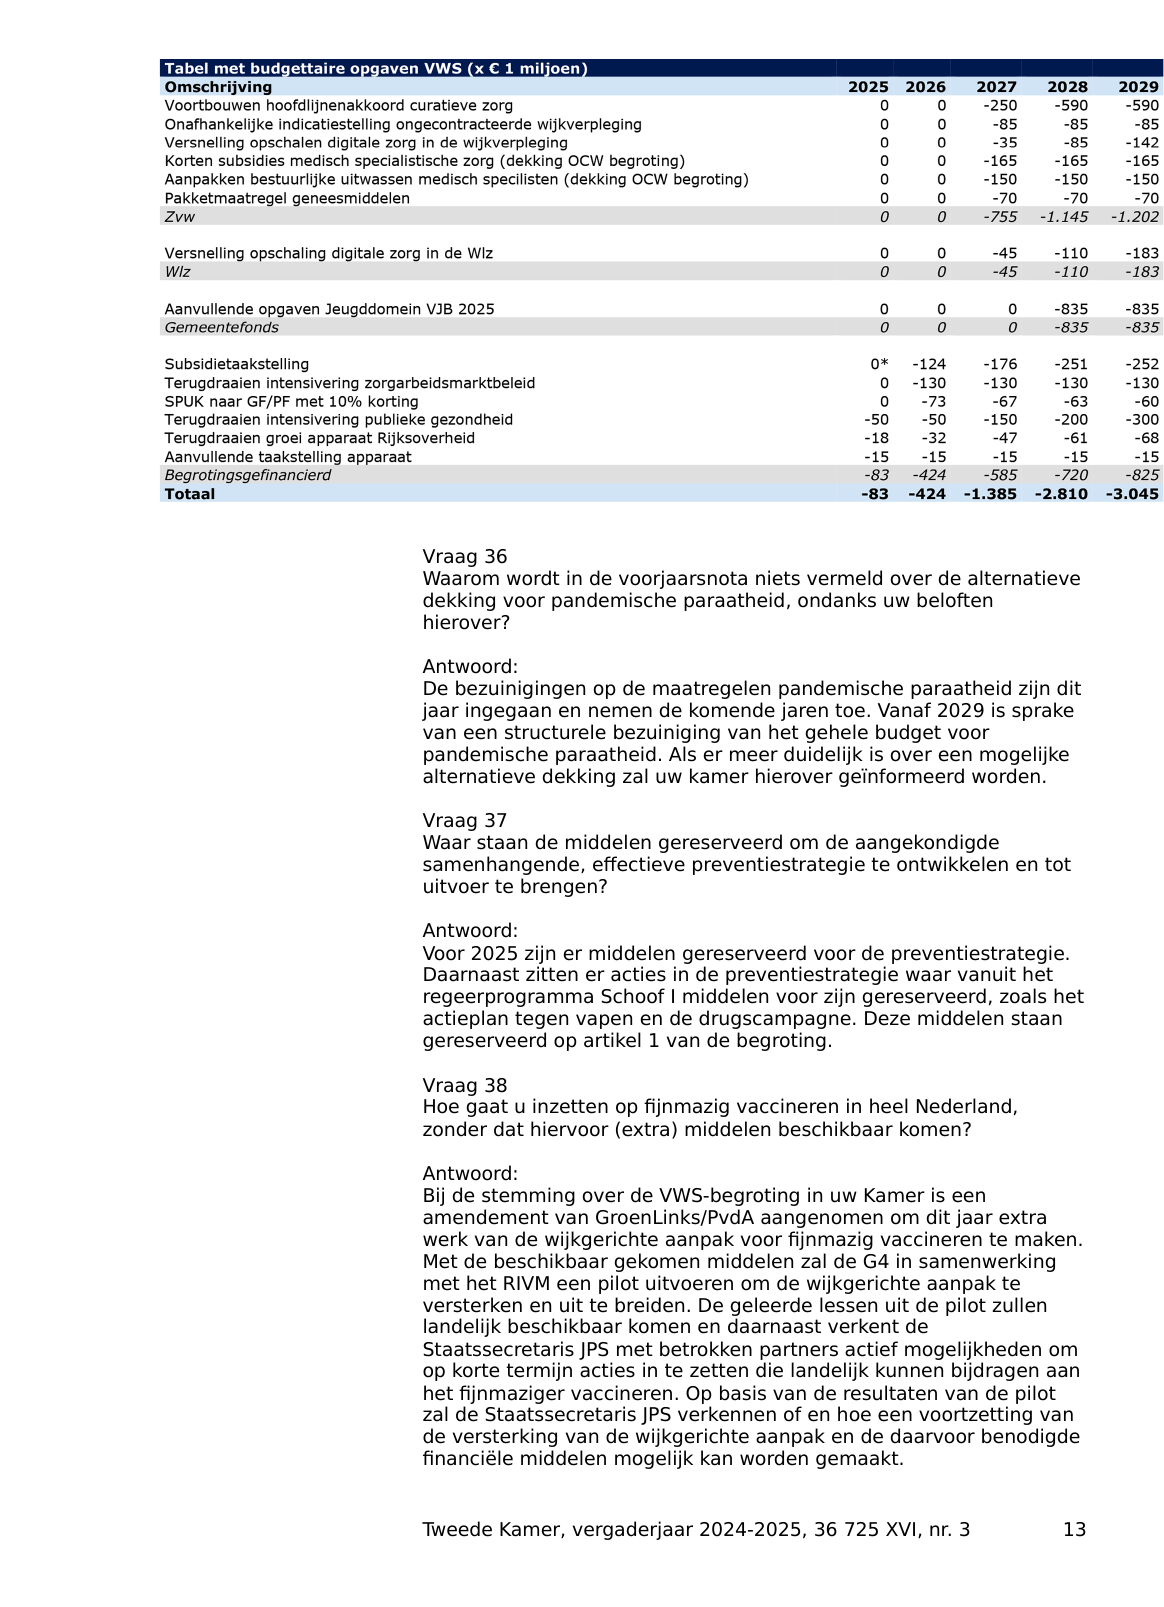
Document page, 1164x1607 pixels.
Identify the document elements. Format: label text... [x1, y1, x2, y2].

text Waarom wordt in de voorjaarsnota niets vermeld over de alternatieve dekking voor pandemische paraatheid, ondanks uw beloften hierover? [422, 568, 1087, 634]
picture [159, 59, 1164, 502]
text De bezuinigingen op de maatregelen pandemische paraatheid zijn dit jaar ingegaan en nemen de komende jaren toe. Vanaf 2029 is sprake van een structurele bezuiniging van het gehele budget voor pandemische paraatheid. Als er meer duidelijk is over een mogelijke alternatieve dekking zal uw kamer hierover geïnformeerd worden. [422, 678, 1087, 788]
text Hoe gaat u inzetten op fijnmazig vaccineren in heel Nederland, zonder dat hiervoor (extra) middelen beschikbaar komen? [422, 1096, 1087, 1140]
text Antwoord: [422, 920, 1087, 942]
text Waar staan de middelen gereserveerd om de aangekondigde samenhangende, effectieve preventiestrategie te ontwikkelen en tot uitvoer te brengen? [422, 832, 1087, 898]
text Vraag 38 [422, 1074, 1087, 1096]
text Antwoord: [422, 656, 1087, 678]
text Antwoord: [422, 1163, 1087, 1184]
text Bij de stemming over de VWS-begroting in uw Kamer is een amendement van GroenLinks/PvdA aangenomen om dit jaar extra werk van de wijkgerichte aanpak voor fijnmazig vaccineren te maken. Met de beschikbaar gekomen middelen zal de G4 in samenwerking met het RIVM een pilot uitvoeren om de wijkgerichte aanpak te versterken en uit te breiden. De geleerde lessen uit de pilot zullen landelijk beschikbaar komen en daarnaast verkent de Staatssecretaris JPS met betrokken partners actief mogelijkheden om op korte termijn acties in te zetten die landelijk kunnen bijdragen aan het fijnmaziger vaccineren. Op basis van de resultaten van de pilot zal de Staatssecretaris JPS verkennen of en hoe een voortzetting van de versterking van de wijkgerichte aanpak en de daarvoor benodigde financiële middelen mogelijk kan worden gemaakt. [422, 1184, 1087, 1470]
text Voor 2025 zijn er middelen gereserveerd voor de preventiestrategie. Daarnaast zitten er acties in de preventiestrategie waar vanuit het regeerprogramma Schoof I middelen voor zijn gereserveerd, zoals het actieplan tegen vapen en de drugscampagne. Deze middelen staan gereserveerd op artikel 1 van de begroting. [422, 942, 1087, 1052]
text Vraag 37 [422, 810, 1087, 832]
text Vraag 36 [422, 546, 1087, 568]
